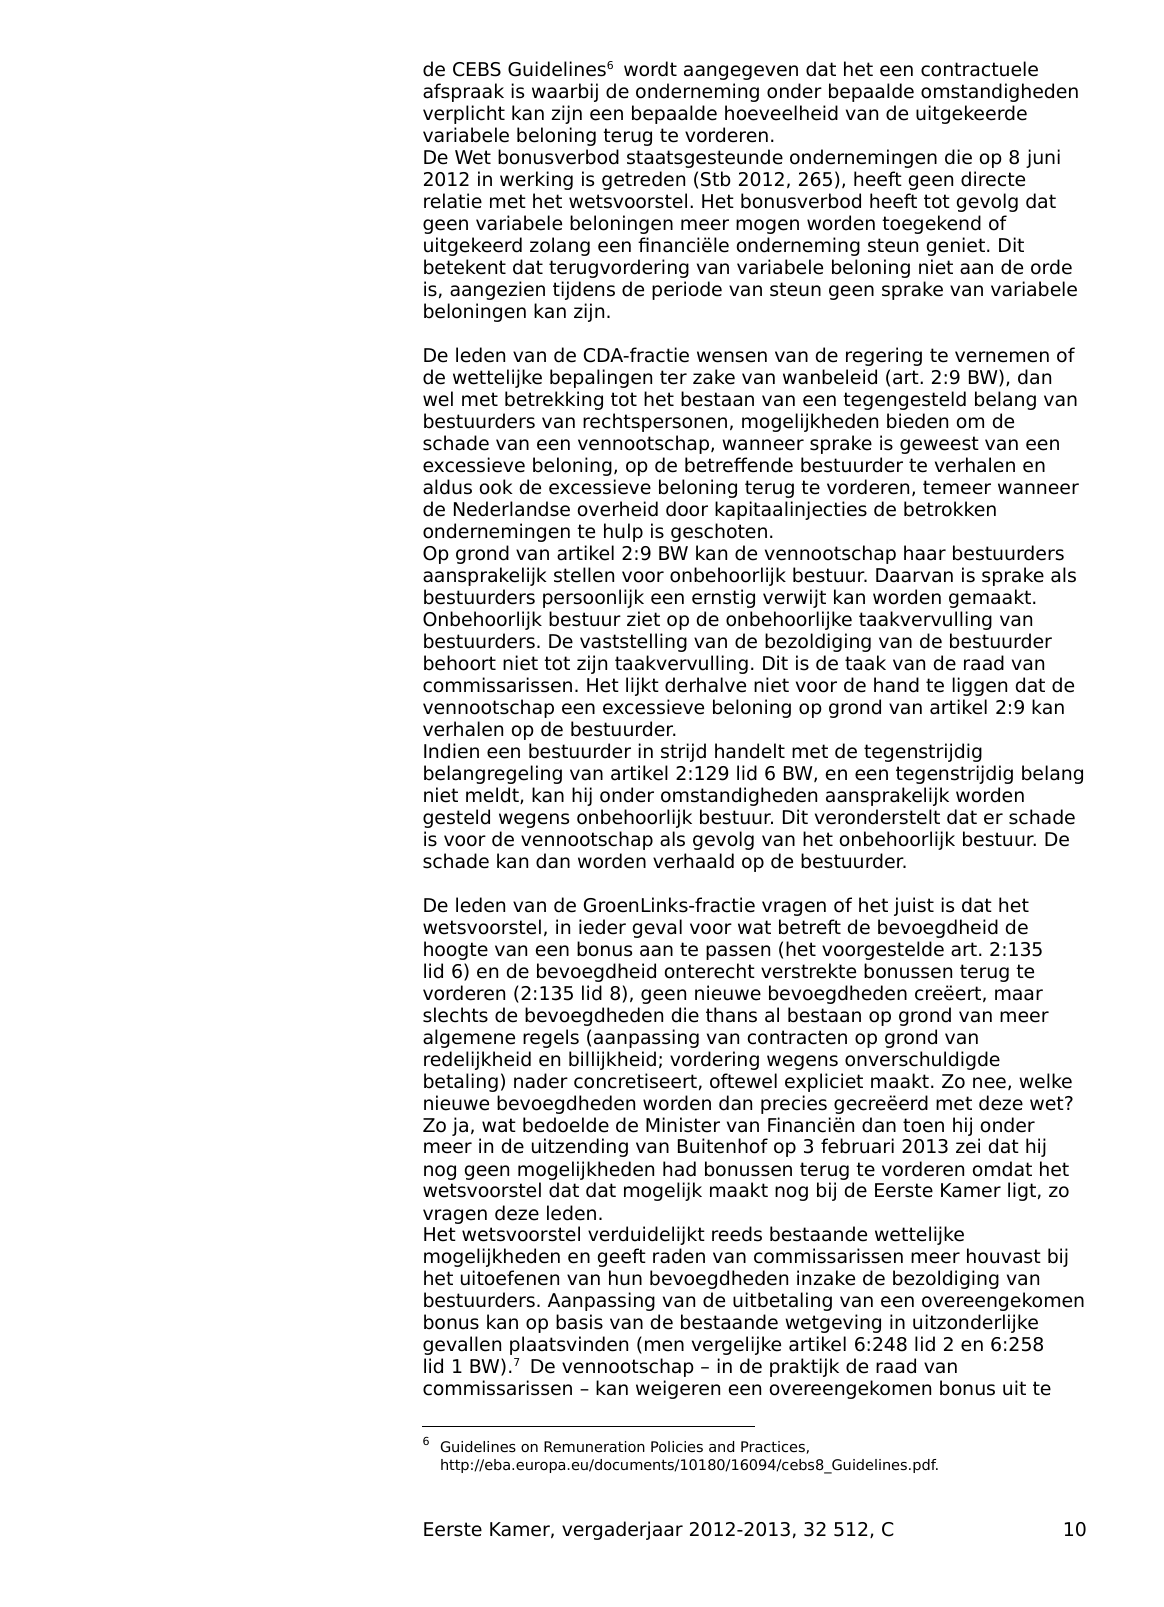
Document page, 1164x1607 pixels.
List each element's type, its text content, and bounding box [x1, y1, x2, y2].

text De Wet bonusverbod staatsgesteunde ondernemingen die op 8 juni 2012 in werking is getreden (Stb 2012, 265), heeft geen directe relatie met het wetsvoorstel. Het bonusverbod heeft tot gevolg dat geen variabele beloningen meer mogen worden toegekend of uitgekeerd zolang een financiële onderneming steun geniet. Dit betekent dat terugvordering van variabele beloning niet aan de orde is, aangezien tijdens de periode van steun geen sprake van variabele beloningen kan zijn. [422, 147, 1087, 323]
text Indien een bestuurder in strijd handelt met de tegenstrijdig belangregeling van artikel 2:129 lid 6 BW, en een tegenstrijdig belang niet meldt, kan hij onder omstandigheden aansprakelijk worden gesteld wegens onbehoorlijk bestuur. Dit veronderstelt dat er schade is voor de vennootschap als gevolg van het onbehoorlijk bestuur. De schade kan dan worden verhaald op de bestuurder. [422, 741, 1087, 872]
text De leden van de GroenLinks-fractie vragen of het juist is dat het wetsvoorstel, in ieder geval voor wat betreft de bevoegdheid de hoogte van een bonus aan te passen (het voorgestelde art. 2:135 lid 6) en de bevoegdheid onterecht verstrekte bonussen terug te vorderen (2:135 lid 8), geen nieuwe bevoegdheden creëert, maar slechts de bevoegdheden die thans al bestaan op grond van meer algemene regels (aanpassing van contracten op grond van redelijkheid en billijkheid; vordering wegens onverschuldigde betaling) nader concretiseert, oftewel expliciet maakt. Zo nee, welke nieuwe bevoegdheden worden dan precies gecreëerd met deze wet? Zo ja, wat bedoelde de Minister van Financiën dan toen hij onder meer in de uitzending van Buitenhof op 3 februari 2013 zei dat hij nog geen mogelijkheden had bonussen terug te vorderen omdat het wetsvoorstel dat dat mogelijk maakt nog bij de Eerste Kamer ligt, zo vragen deze leden. [422, 895, 1087, 1224]
text Guidelines on Remuneration Policies and Practices, http://eba.europa.eu/documents/10180/16094/cebs8_Guidelines.pdf. [422, 1435, 1087, 1474]
text Op grond van artikel 2:9 BW kan de vennootschap haar bestuurders aansprakelijk stellen voor onbehoorlijk bestuur. Daarvan is sprake als bestuurders persoonlijk een ernstig verwijt kan worden gemaakt. Onbehoorlijk bestuur ziet op de onbehoorlijke taakvervulling van bestuurders. De vaststelling van de bezoldiging van de bestuurder behoort niet tot zijn taakvervulling. Dit is de taak van de raad van commissarissen. Het lijkt derhalve niet voor de hand te liggen dat de vennootschap een excessieve beloning op grond van artikel 2:9 kan verhalen op de bestuurder. [422, 543, 1087, 741]
text De leden van de CDA-fractie wensen van de regering te vernemen of de wettelijke bepalingen ter zake van wanbeleid (art. 2:9 BW), dan wel met betrekking tot het bestaan van een tegengesteld belang van bestuurders van rechtspersonen, mogelijkheden bieden om de schade van een vennootschap, wanneer sprake is geweest van een excessieve beloning, op de betreffende bestuurder te verhalen en aldus ook de excessieve beloning terug te vorderen, temeer wanneer de Nederlandse overheid door kapitaalinjecties de betrokken ondernemingen te hulp is geschoten. [422, 345, 1087, 543]
text de CEBS Guidelines wordt aangegeven dat het een contractuele afspraak is waarbij de onderneming onder bepaalde omstandigheden verplicht kan zijn een bepaalde hoeveelheid van de uitgekeerde variabele beloning terug te vorderen. [422, 59, 1087, 147]
text Het wetsvoorstel verduidelijkt reeds bestaande wettelijke mogelijkheden en geeft raden van commissarissen meer houvast bij het uitoefenen van hun bevoegdheden inzake de bezoldiging van bestuurders. Aanpassing van de uitbetaling van een overeengekomen bonus kan op basis van de bestaande wetgeving in uitzonderlijke gevallen plaatsvinden (men vergelijke artikel 6:248 lid 2 en 6:258 lid 1 BW). De vennootschap – in de praktijk de raad van commissarissen – kan weigeren een overeengekomen bonus uit te [422, 1224, 1087, 1400]
